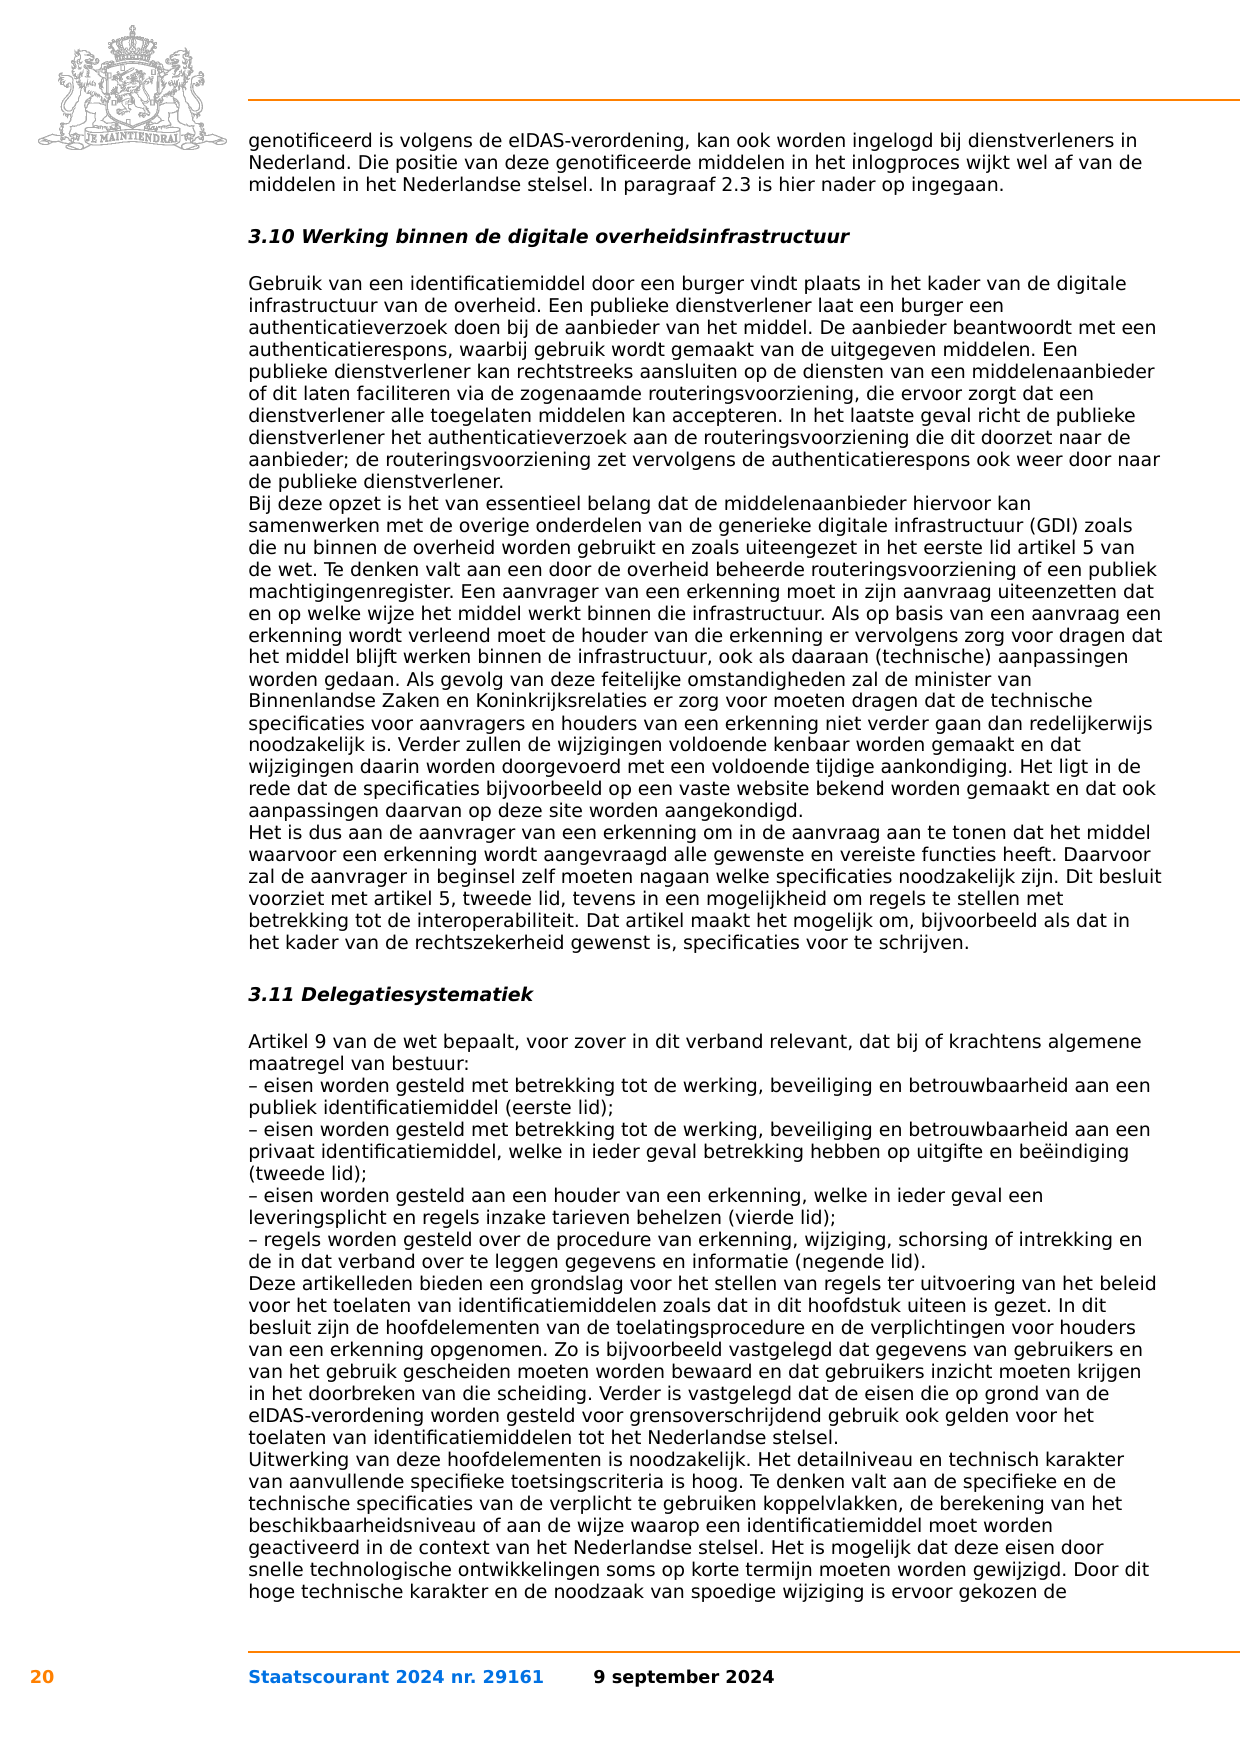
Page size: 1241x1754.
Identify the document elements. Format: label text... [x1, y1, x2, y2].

text Deze artikelleden bieden een grondslag voor het stellen van regels ter uitvoering van het beleid voor het toelaten van identificatiemiddelen zoals dat in dit hoofdstuk uiteen is gezet. In dit besluit zijn de hoofdelementen van de toelatingsprocedure en de verplichtingen voor houders van een erkenning opgenomen. Zo is bijvoorbeeld vastgelegd dat gegevens van gebruikers en van het gebruik gescheiden moeten worden bewaard en dat gebruikers inzicht moeten krijgen in het doorbreken van die scheiding. Verder is vastgelegd dat de eisen die op grond van de eIDAS-verordening worden gesteld voor grensoverschrijdend gebruik ook gelden voor het toelaten van identificatiemiddelen tot het Nederlandse stelsel. [248, 1273, 1163, 1449]
text – eisen worden gesteld met betrekking tot de werking, beveiliging en betrouwbaarheid aan een publiek identificatiemiddel (eerste lid); [248, 1075, 1163, 1119]
text genotificeerd is volgens de eIDAS-verordening, kan ook worden ingelogd bij dienstverleners in Nederland. Die positie van deze genotificeerde middelen in het inlogproces wijkt wel af van de middelen in het Nederlandse stelsel. In paragraaf 2.3 is hier nader op ingegaan. [248, 130, 1163, 196]
text Uitwerking van deze hoofdelementen is noodzakelijk. Het detailniveau en technisch karakter van aanvullende specifieke toetsingscriteria is hoog. Te denken valt aan de specifieke en de technische specificaties van de verplicht te gebruiken koppelvlakken, de berekening van het beschikbaarheidsniveau of aan de wijze waarop een identificatiemiddel moet worden geactiveerd in de context van het Nederlandse stelsel. Het is mogelijk dat deze eisen door snelle technologische ontwikkelingen soms op korte termijn moeten worden gewijzigd. Door dit hoge technische karakter en de noodzaak van spoedige wijziging is ervoor gekozen de [248, 1449, 1163, 1603]
text – eisen worden gesteld aan een houder van een erkenning, welke in ieder geval een leveringsplicht en regels inzake tarieven behelzen (vierde lid); [248, 1185, 1163, 1229]
picture [38, 25, 227, 150]
text Het is dus aan de aanvrager van een erkenning om in de aanvraag aan te tonen dat het middel waarvoor een erkenning wordt aangevraagd alle gewenste en vereiste functies heeft. Daarvoor zal de aanvrager in beginsel zelf moeten nagaan welke specificaties noodzakelijk zijn. Dit besluit voorziet met artikel 5, tweede lid, tevens in een mogelijkheid om regels te stellen met betrekking tot de interoperabiliteit. Dat artikel maakt het mogelijk om, bijvoorbeeld als dat in het kader van de rechtszekerheid gewenst is, specificaties voor te schrijven. [248, 822, 1163, 954]
text Bij deze opzet is het van essentieel belang dat de middelenaanbieder hiervoor kan samenwerken met de overige onderdelen van de generieke digitale infrastructuur (GDI) zoals die nu binnen de overheid worden gebruikt en zoals uiteengezet in het eerste lid artikel 5 van de wet. Te denken valt aan een door de overheid beheerde routeringsvoorziening of een publiek machtigingenregister. Een aanvrager van een erkenning moet in zijn aanvraag uiteenzetten dat en op welke wijze het middel werkt binnen die infrastructuur. Als op basis van een aanvraag een erkenning wordt verleend moet de houder van die erkenning er vervolgens zorg voor dragen dat het middel blijft werken binnen de infrastructuur, ook als daaraan (technische) aanpassingen worden gedaan. Als gevolg van deze feitelijke omstandigheden zal de minister van Binnenlandse Zaken en Koninkrijksrelaties er zorg voor moeten dragen dat de technische specificaties voor aanvragers en houders van een erkenning niet verder gaan dan redelijkerwijs noodzakelijk is. Verder zullen de wijzigingen voldoende kenbaar worden gemaakt en dat wijzigingen daarin worden doorgevoerd met een voldoende tijdige aankondiging. Het ligt in de rede dat de specificaties bijvoorbeeld op een vaste website bekend worden gemaakt en dat ook aanpassingen daarvan op deze site worden aangekondigd. [248, 493, 1163, 822]
subtitle 3.11 Delegatiesystematiek [248, 984, 1163, 1006]
text – eisen worden gesteld met betrekking tot de werking, beveiliging en betrouwbaarheid aan een privaat identificatiemiddel, welke in ieder geval betrekking hebben op uitgifte en beëindiging (tweede lid); [248, 1119, 1163, 1185]
subtitle 3.10 Werking binnen de digitale overheidsinfrastructuur [248, 226, 1163, 248]
text Gebruik van een identificatiemiddel door een burger vindt plaats in het kader van de digitale infrastructuur van de overheid. Een publieke dienstverlener laat een burger een authenticatieverzoek doen bij de aanbieder van het middel. De aanbieder beantwoordt met een authenticatierespons, waarbij gebruik wordt gemaakt van de uitgegeven middelen. Een publieke dienstverlener kan rechtstreeks aansluiten op de diensten van een middelenaanbieder of dit laten faciliteren via de zogenaamde routeringsvoorziening, die ervoor zorgt dat een dienstverlener alle toegelaten middelen kan accepteren. In het laatste geval richt de publieke dienstverlener het authenticatieverzoek aan de routeringsvoorziening die dit doorzet naar de aanbieder; de routeringsvoorziening zet vervolgens de authenticatierespons ook weer door naar de publieke dienstverlener. [248, 273, 1163, 493]
text – regels worden gesteld over de procedure van erkenning, wijziging, schorsing of intrekking en de in dat verband over te leggen gegevens en informatie (negende lid). [248, 1229, 1163, 1273]
text Artikel 9 van de wet bepaalt, voor zover in dit verband relevant, dat bij of krachtens algemene maatregel van bestuur: [248, 1031, 1163, 1075]
